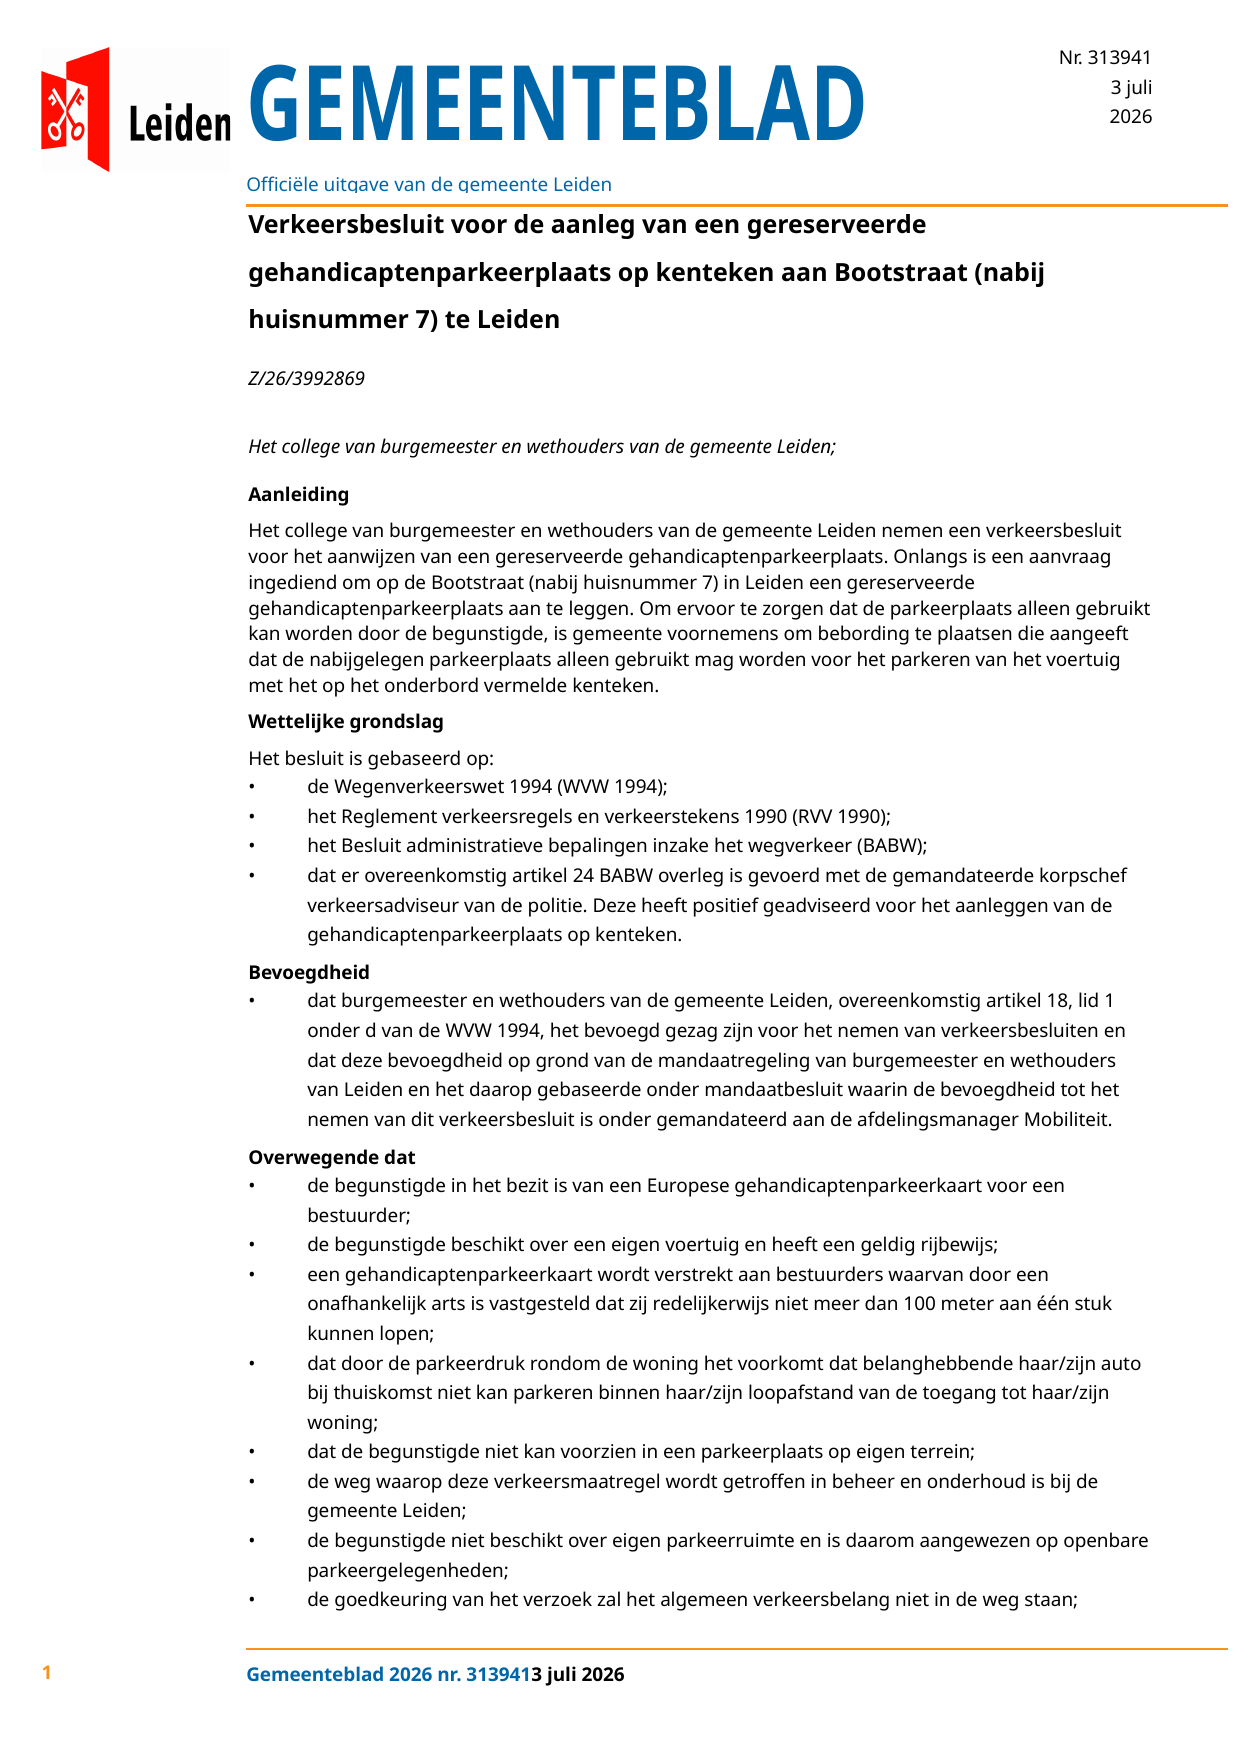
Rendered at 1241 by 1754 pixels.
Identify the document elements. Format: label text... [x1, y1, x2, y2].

list de weg waarop deze verkeersmaatregel wordt getroffen in beheer en onderhoud is bij de gemeente Leiden; [248, 1468, 1152, 1523]
list de Wegenverkeerswet 1994 (WVW 1994); [248, 773, 1152, 799]
list dat burgemeester en wethouders van de gemeente Leiden, overeenkomstig artikel 18, lid 1 onder d van de WVW 1994, het bevoegd gezag zijn voor het nemen van verkeersbesluiten en dat deze bevoegdheid op grond van de mandaatregeling van burgemeester en wethouders van Leiden en het daarop gebaseerde onder mandaatbesluit waarin de bevoegdheid tot het nemen van dit verkeersbesluit is onder gemandateerd aan de afdelingsmanager Mobiliteit. [248, 988, 1152, 1132]
text Verkeersbesluit voor de aanleg van een gereserveerde gehandicaptenparkeerplaats op kenteken aan Bootstraat (nabij huisnummer 7) te Leiden [248, 207, 1152, 336]
list de goedkeuring van het verzoek zal het algemeen verkeersbelang niet in de weg staan; [248, 1586, 1152, 1612]
list dat er overeenkomstig artikel 24 BABW overleg is gevoerd met de gemandateerde korpschef verkeersadviseur van de politie. Deze heeft positief geadviseerd voor het aanleggen van de gehandicaptenparkeerplaats op kenteken. [248, 862, 1152, 947]
list het Reglement verkeersregels en verkeerstekens 1990 (RVV 1990); [248, 803, 1152, 829]
list het Besluit administratieve bepalingen inzake het wegverkeer (BABW); [248, 833, 1152, 858]
list dat door de parkeerdruk rondom de woning het voorkomt dat belanghebbende haar/zijn auto bij thuiskomst niet kan parkeren binnen haar/zijn loopafstand van de toegang tot haar/zijn woning; [248, 1350, 1152, 1435]
text Het college van burgemeester en wethouders van de gemeente Leiden; [248, 433, 1152, 459]
list de begunstigde beschikt over een eigen voertuig en heeft een geldig rijbewijs; [248, 1231, 1152, 1257]
list de begunstigde niet beschikt over eigen parkeerruimte en is daarom aangewezen op openbare parkeergelegenheden; [248, 1527, 1152, 1583]
text Overwegende dat [248, 1144, 1152, 1170]
text Z/26/3992869 [248, 366, 1152, 391]
text Bevoegdheid [248, 959, 1152, 985]
text Wettelijke grondslag [248, 708, 1152, 734]
text Aanleiding [248, 481, 1152, 507]
list de begunstigde in het bezit is van een Europese gehandicaptenparkeerkaart voor een bestuurder; [248, 1172, 1152, 1228]
list een gehandicaptenparkeerkaart wordt verstrekt aan bestuurders waarvan door een onafhankelijk arts is vastgesteld dat zij redelijkerwijs niet meer dan 100 meter aan één stuk kunnen lopen; [248, 1261, 1152, 1346]
text Het college van burgemeester en wethouders van de gemeente Leiden nemen een verkeersbesluit voor het aanwijzen van een gereserveerde gehandicaptenparkeerplaats. Onlangs is een aanvraag ingediend om op de Bootstraat (nabij huisnummer 7) in Leiden een gereserveerde gehandicaptenparkeerplaats aan te leggen. Om ervoor te zorgen dat de parkeerplaats alleen gebruikt kan worden door de begunstigde, is gemeente voornemens om bebording te plaatsen die aangeeft dat de nabijgelegen parkeerplaats alleen gebruikt mag worden voor het parkeren van het voertuig met het op het onderbord vermelde kenteken. [248, 517, 1152, 698]
list dat de begunstigde niet kan voorzien in een parkeerplaats op eigen terrein; [248, 1438, 1152, 1464]
text Het besluit is gebaseerd op: [248, 745, 1152, 771]
picture [41, 47, 231, 172]
